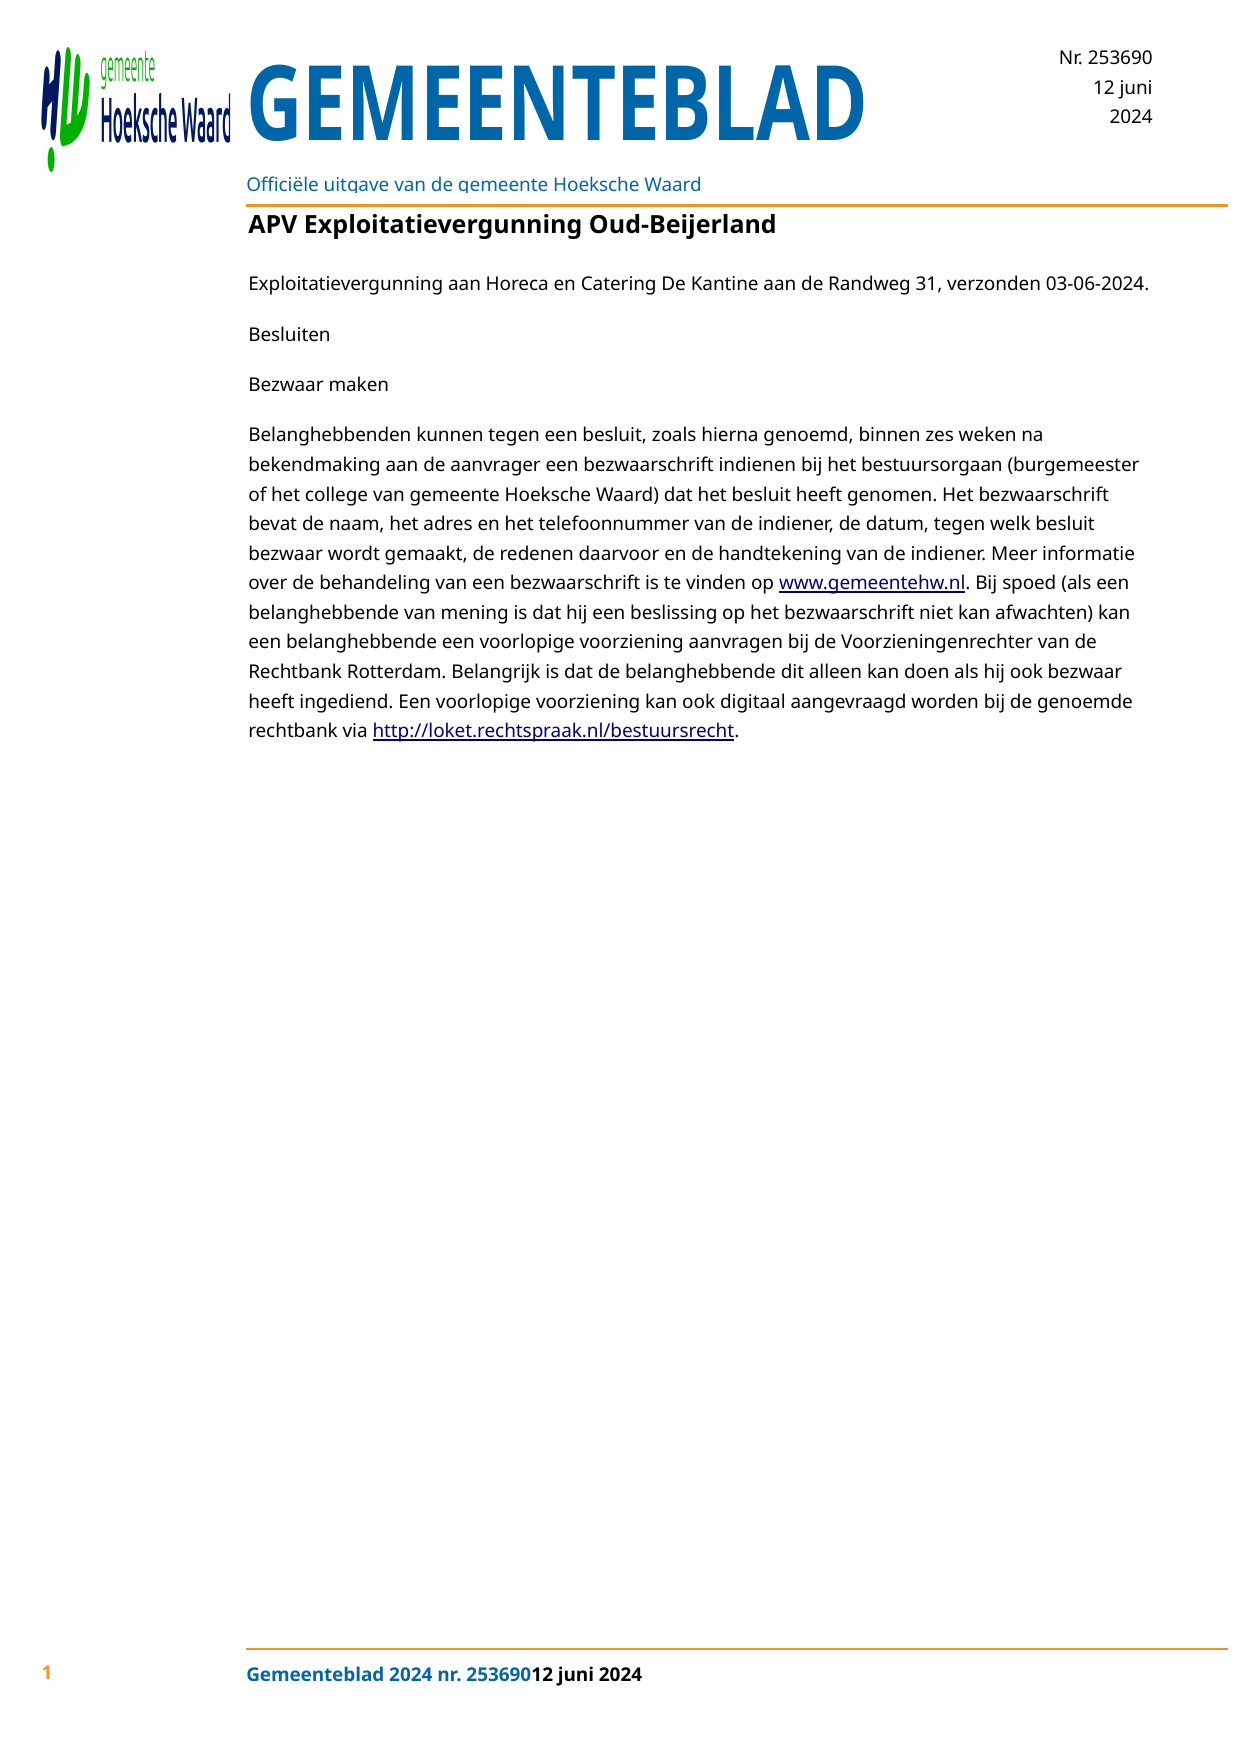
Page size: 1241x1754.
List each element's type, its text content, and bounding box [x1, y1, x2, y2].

text Exploitatievergunning aan Horeca en Catering De Kantine aan de Randweg 31, verzonden 03-06-2024. [248, 270, 1152, 296]
picture [41, 47, 231, 172]
text Belanghebbenden kunnen tegen een besluit, zoals hierna genoemd, binnen zes weken na bekendmaking aan de aanvrager een bezwaarschrift indienen bij het bestuursorgaan (burgemeester of het college van gemeente Hoeksche Waard) dat het besluit heeft genomen. Het bezwaarschrift bevat de naam, het adres en het telefoonnummer van de indiener, de datum, tegen welk besluit bezwaar wordt gemaakt, de redenen daarvoor en de handtekening van de indiener. Meer informatie over de behandeling van een bezwaarschrift is te vinden op www.gemeentehw.nl. Bij spoed (als een belanghebbende van mening is dat hij een beslissing op het bezwaarschrift niet kan afwachten) kan een belanghebbende een voorlopige voorziening aanvragen bij de Voorzieningenrechter van de Rechtbank Rotterdam. Belangrijk is dat de belanghebbende dit alleen kan doen als hij ook bezwaar heeft ingediend. Een voorlopige voorziening kan ook digitaal aangevraagd worden bij de genoemde rechtbank via http://loket.rechtspraak.nl/bestuursrecht. [248, 422, 1152, 743]
text APV Exploitatievergunning Oud-Beijerland [248, 207, 1152, 241]
text Bezwaar maken [248, 371, 1152, 397]
text Besluiten [248, 321, 1152, 346]
